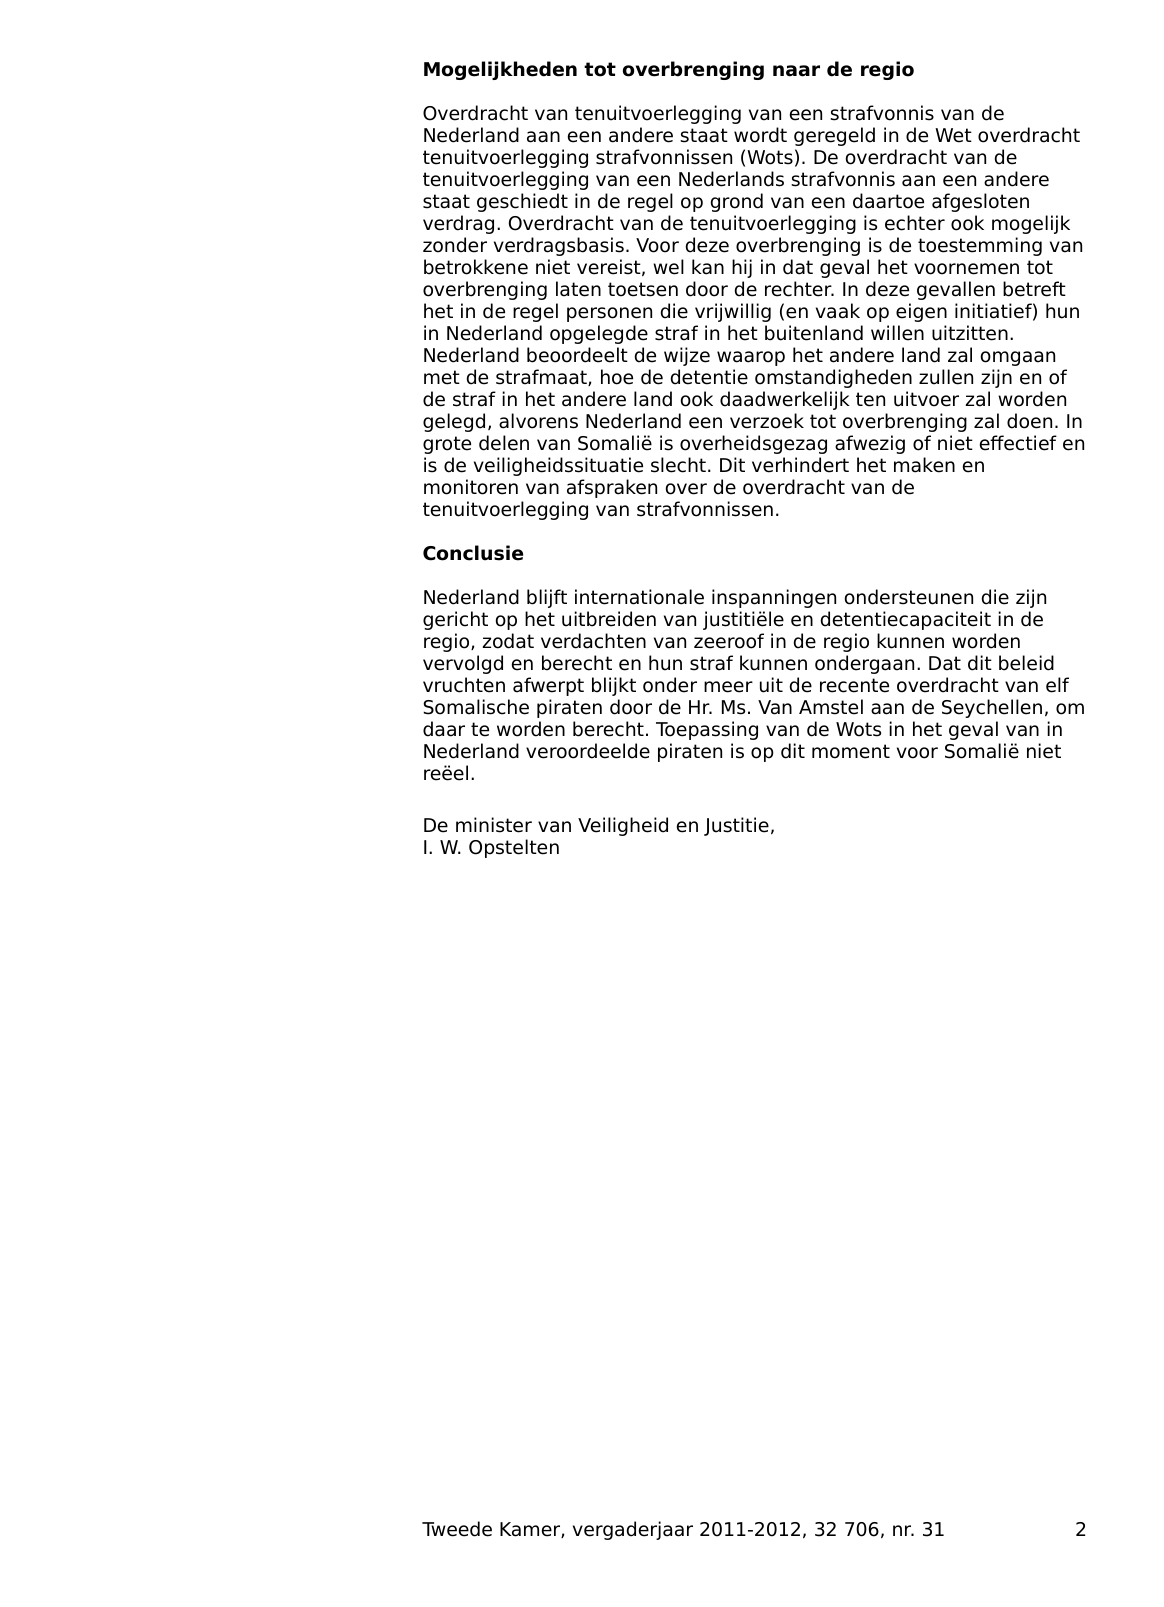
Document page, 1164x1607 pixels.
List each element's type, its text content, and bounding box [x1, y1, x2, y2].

text De minister van Veiligheid en Justitie, I. W. Opstelten [422, 815, 1087, 859]
text Nederland blijft internationale inspanningen ondersteunen die zijn gericht op het uitbreiden van justitiële en detentiecapaciteit in de regio, zodat verdachten van zeeroof in de regio kunnen worden vervolgd en berecht en hun straf kunnen ondergaan. Dat dit beleid vruchten afwerpt blijkt onder meer uit de recente overdracht van elf Somalische piraten door de Hr. Ms. Van Amstel aan de Seychellen, om daar te worden berecht. Toepassing van de Wots in het geval van in Nederland veroordeelde piraten is op dit moment voor Somalië niet reëel. [422, 587, 1087, 785]
subtitle Mogelijkheden tot overbrenging naar de regio [422, 59, 1087, 81]
text Overdracht van tenuitvoerlegging van een strafvonnis van de Nederland aan een andere staat wordt geregeld in de Wet overdracht tenuitvoerlegging strafvonnissen (Wots). De overdracht van de tenuitvoerlegging van een Nederlands strafvonnis aan een andere staat geschiedt in de regel op grond van een daartoe afgesloten verdrag. Overdracht van de tenuitvoerlegging is echter ook mogelijk zonder verdragsbasis. Voor deze overbrenging is de toestemming van betrokkene niet vereist, wel kan hij in dat geval het voornemen tot overbrenging laten toetsen door de rechter. In deze gevallen betreft het in de regel personen die vrijwillig (en vaak op eigen initiatief) hun in Nederland opgelegde straf in het buitenland willen uitzitten. Nederland beoordeelt de wijze waarop het andere land zal omgaan met de strafmaat, hoe de detentie omstandigheden zullen zijn en of de straf in het andere land ook daadwerkelijk ten uitvoer zal worden gelegd, alvorens Nederland een verzoek tot overbrenging zal doen. In grote delen van Somalië is overheidsgezag afwezig of niet effectief en is de veiligheidssituatie slecht. Dit verhindert het maken en monitoren van afspraken over de overdracht van de tenuitvoerlegging van strafvonnissen. [422, 103, 1087, 521]
subtitle Conclusie [422, 543, 1087, 565]
